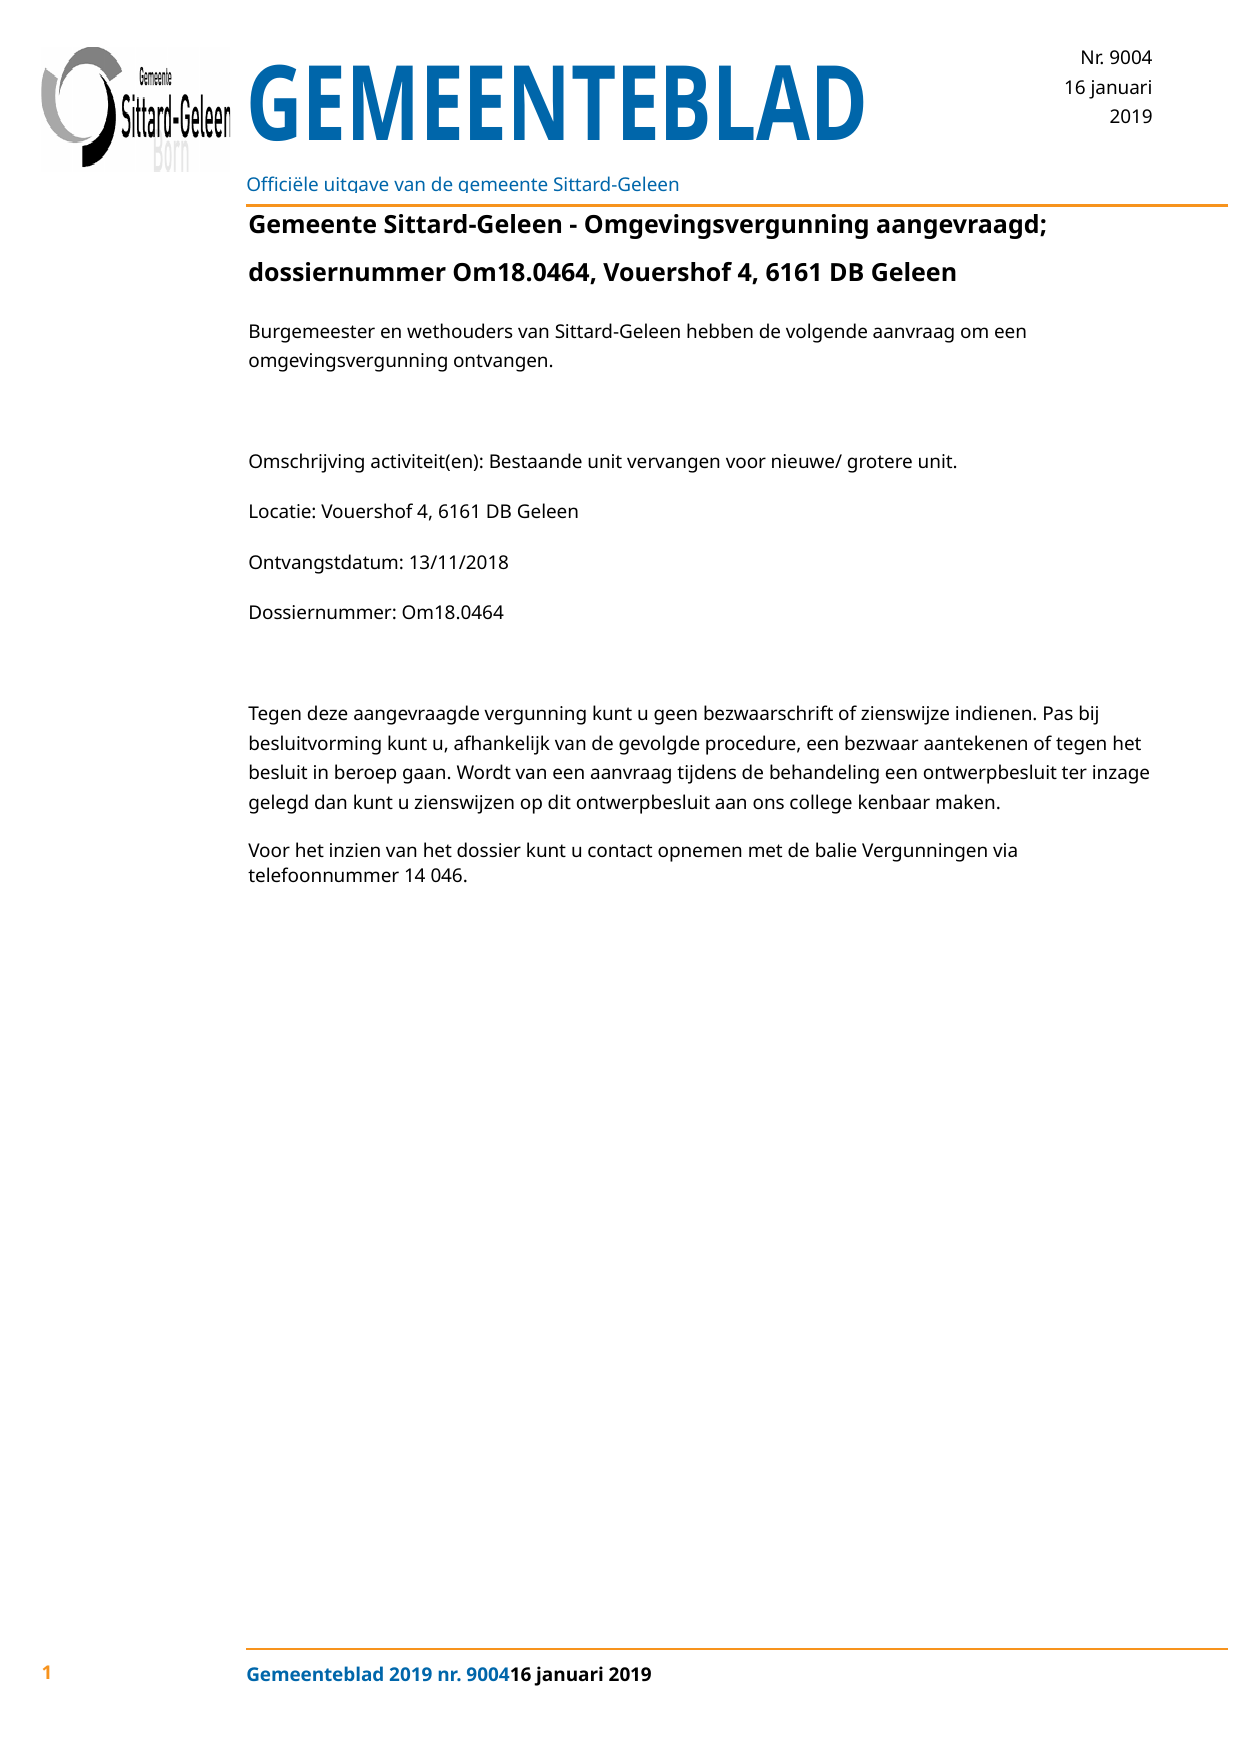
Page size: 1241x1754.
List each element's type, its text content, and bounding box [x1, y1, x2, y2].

text Voor het inzien van het dossier kunt u contact opnemen met de balie Vergunningen via telefoonnummer 14 046. [248, 837, 1152, 888]
text Omschrijving activiteit(en): Bestaande unit vervangen voor nieuwe/ grotere unit. [248, 448, 1152, 474]
text Locatie: Vouershof 4, 6161 DB Geleen [248, 499, 1152, 524]
text Tegen deze aangevraagde vergunning kunt u geen bezwaarschrift of zienswijze indienen. Pas bij besluitvorming kunt u, afhankelijk van de gevolgde procedure, een bezwaar aantekenen of tegen het besluit in beroep gaan. Wordt van een aanvraag tijdens de behandeling een ontwerpbesluit ter inzage gelegd dan kunt u zienswijzen op dit ontwerpbesluit aan ons college kenbaar maken. [248, 700, 1152, 815]
picture [41, 47, 231, 172]
text Gemeente Sittard-Geleen - Omgevingsvergunning aangevraagd; dossiernummer Om18.0464, Vouershof 4, 6161 DB Geleen [248, 207, 1152, 288]
text Dossiernummer: Om18.0464 [248, 599, 1152, 625]
text Burgemeester en wethouders van Sittard-Geleen hebben de volgende aanvraag om een omgevingsvergunning ontvangen. [248, 318, 1152, 373]
text Ontvangstdatum: 13/11/2018 [248, 549, 1152, 575]
